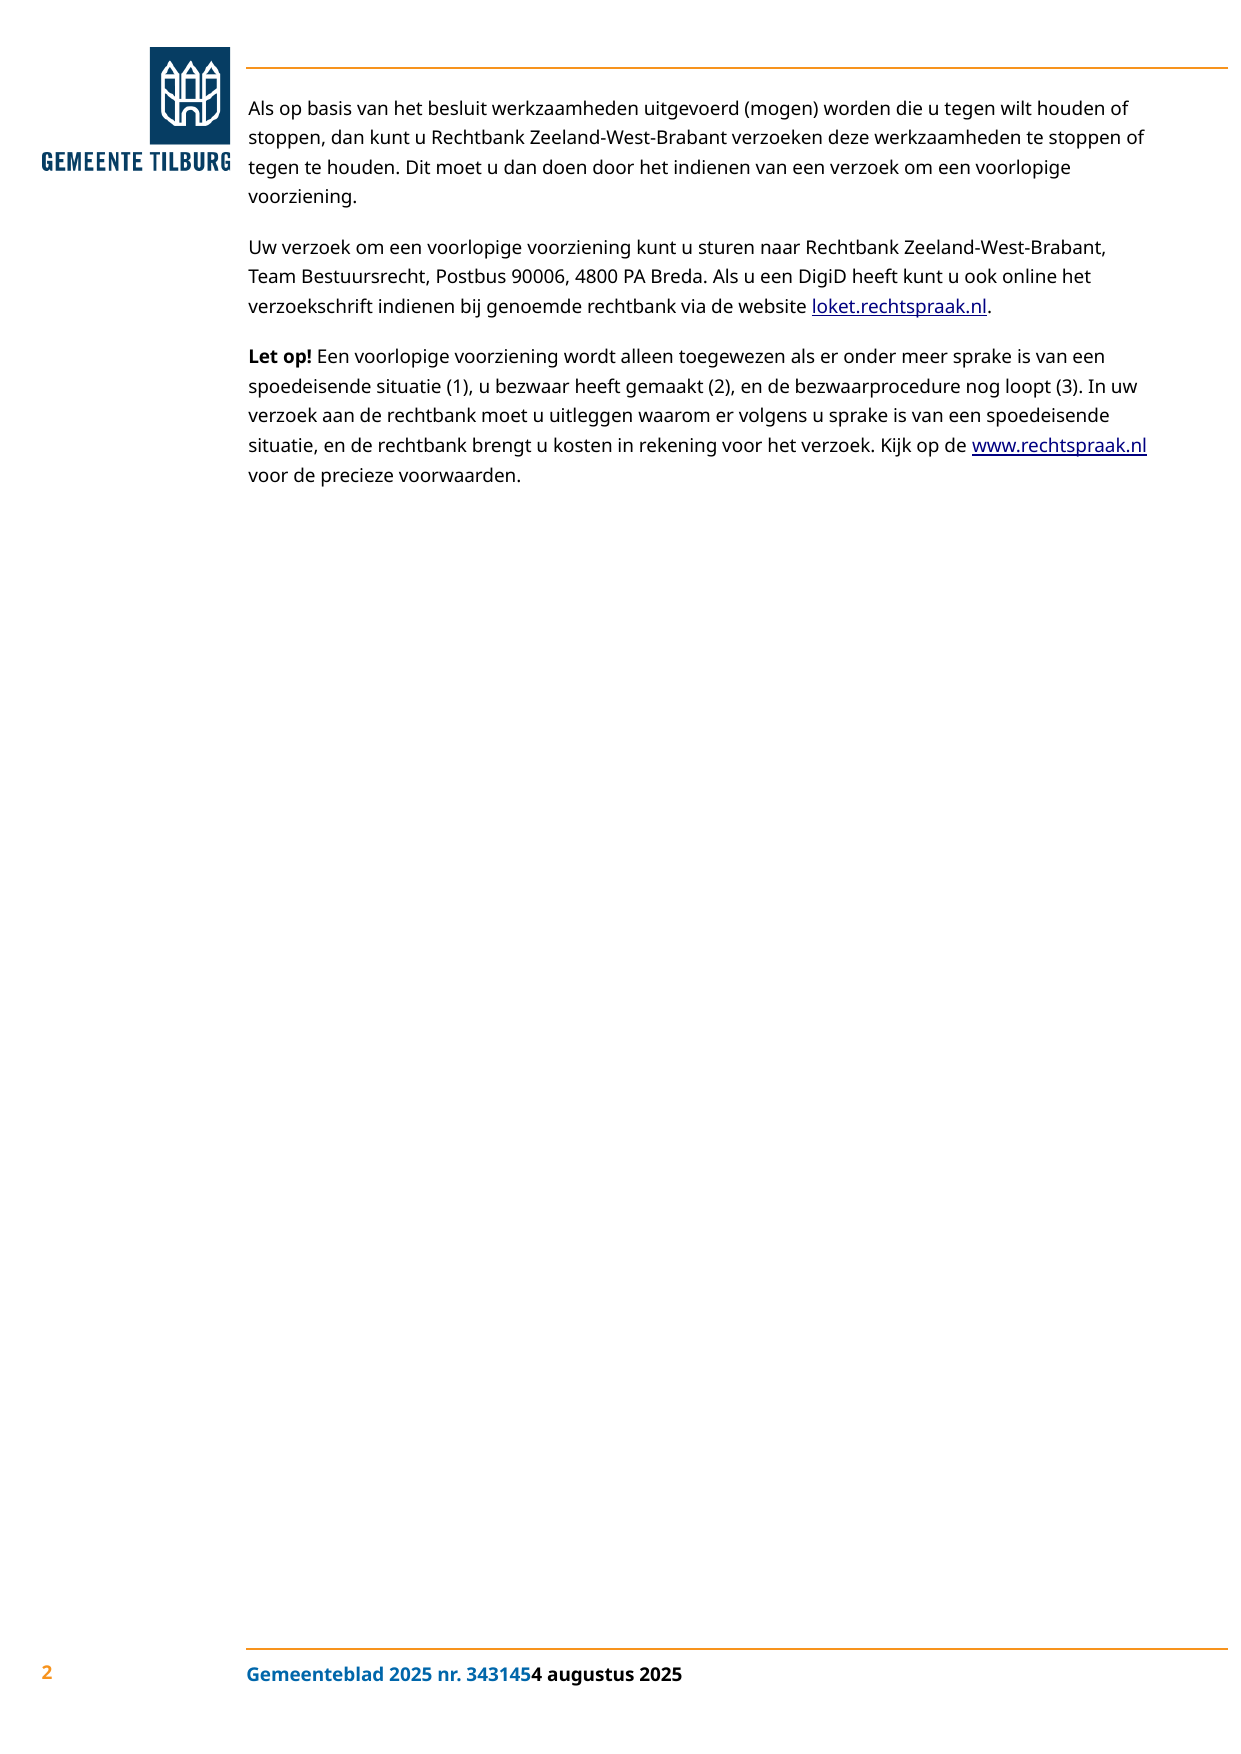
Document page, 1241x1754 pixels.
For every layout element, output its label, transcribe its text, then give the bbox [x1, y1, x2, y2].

picture [41, 47, 231, 172]
text Uw verzoek om een voorlopige voorziening kunt u sturen naar Rechtbank Zeeland-West-Brabant, Team Bestuursrecht, Postbus 90006, 4800 PA Breda. Als u een DigiD heeft kunt u ook online het verzoekschrift indienen bij genoemde rechtbank via de website loket.rechtspraak.nl. [248, 234, 1152, 319]
text Als op basis van het besluit werkzaamheden uitgevoerd (mogen) worden die u tegen wilt houden of stoppen, dan kunt u Rechtbank Zeeland-West-Brabant verzoeken deze werkzaamheden te stoppen of tegen te houden. Dit moet u dan doen door het indienen van een verzoek om een voorlopige voorziening. [248, 95, 1152, 209]
text Let op! Een voorlopige voorziening wordt alleen toegewezen als er onder meer sprake is van een spoedeisende situatie (1), u bezwaar heeft gemaakt (2), en de bezwaarprocedure nog loopt (3). In uw verzoek aan de rechtbank moet u uitleggen waarom er volgens u sprake is van een spoedeisende situatie, en de rechtbank brengt u kosten in rekening voor het verzoek. Kijk op de www.rechtspraak.nl voor de precieze voorwaarden. [248, 343, 1152, 488]
